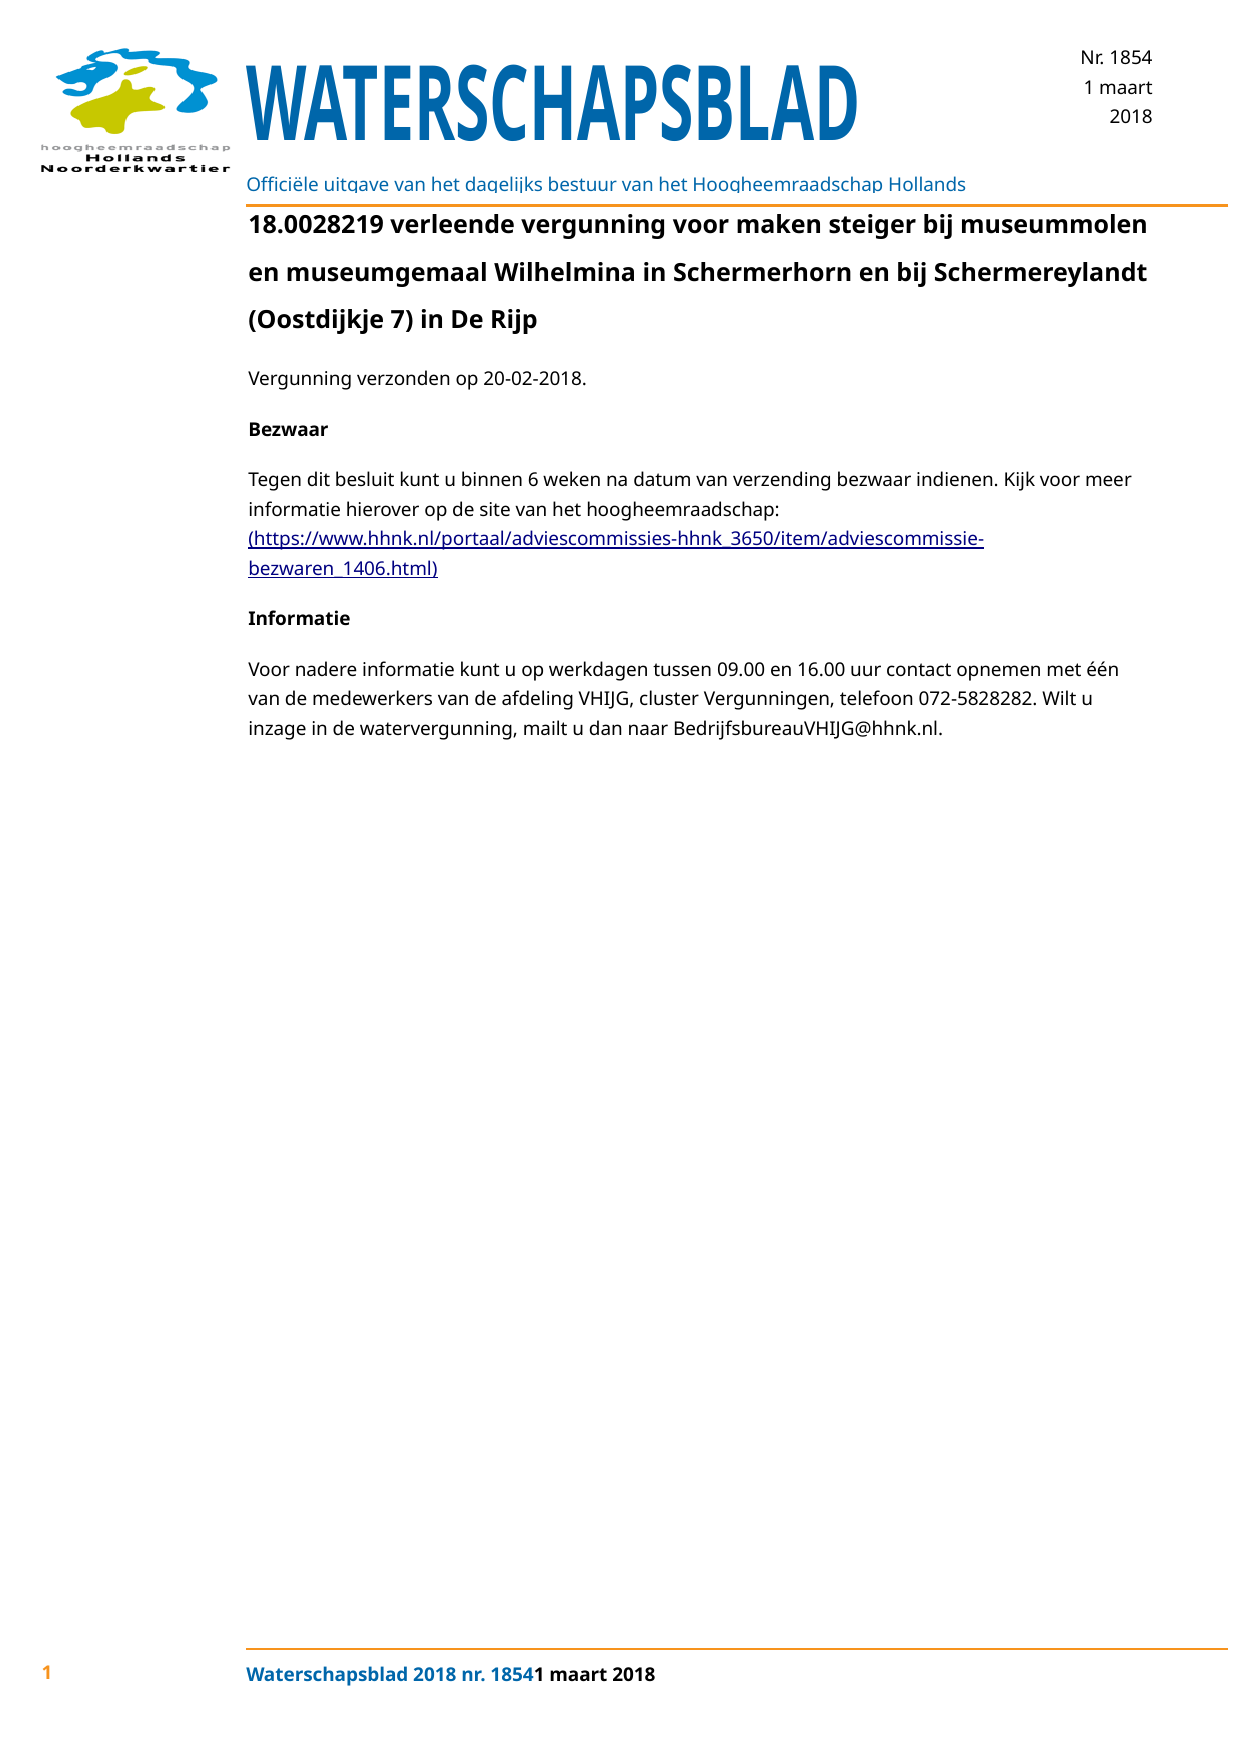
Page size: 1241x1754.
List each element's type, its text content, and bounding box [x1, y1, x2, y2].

text Voor nadere informatie kunt u op werkdagen tussen 09.00 en 16.00 uur contact opnemen met één van de medewerkers van de afdeling VHIJG, cluster Vergunningen, telefoon 072-5828282. Wilt u inzage in de watervergunning, mailt u dan naar BedrijfsbureauVHIJG@hhnk.nl. [248, 656, 1152, 741]
picture [41, 47, 231, 172]
text 18.0028219 verleende vergunning voor maken steiger bij museummolen en museumgemaal Wilhelmina in Schermerhorn en bij Schermereylandt (Oostdijkje 7) in De Rijp [248, 207, 1152, 336]
text Bezwaar [248, 416, 1152, 442]
text Vergunning verzonden op 20-02-2018. [248, 366, 1152, 391]
text Tegen dit besluit kunt u binnen 6 weken na datum van verzending bezwaar indienen. Kijk voor meer informatie hierover op de site van het hoogheemraadschap: (https://www.hhnk.nl/portaal/adviescommissies-hhnk_3650/item/adviescommissie-bezwaren_1406.html) [248, 466, 1152, 581]
text Informatie [248, 606, 1152, 631]
